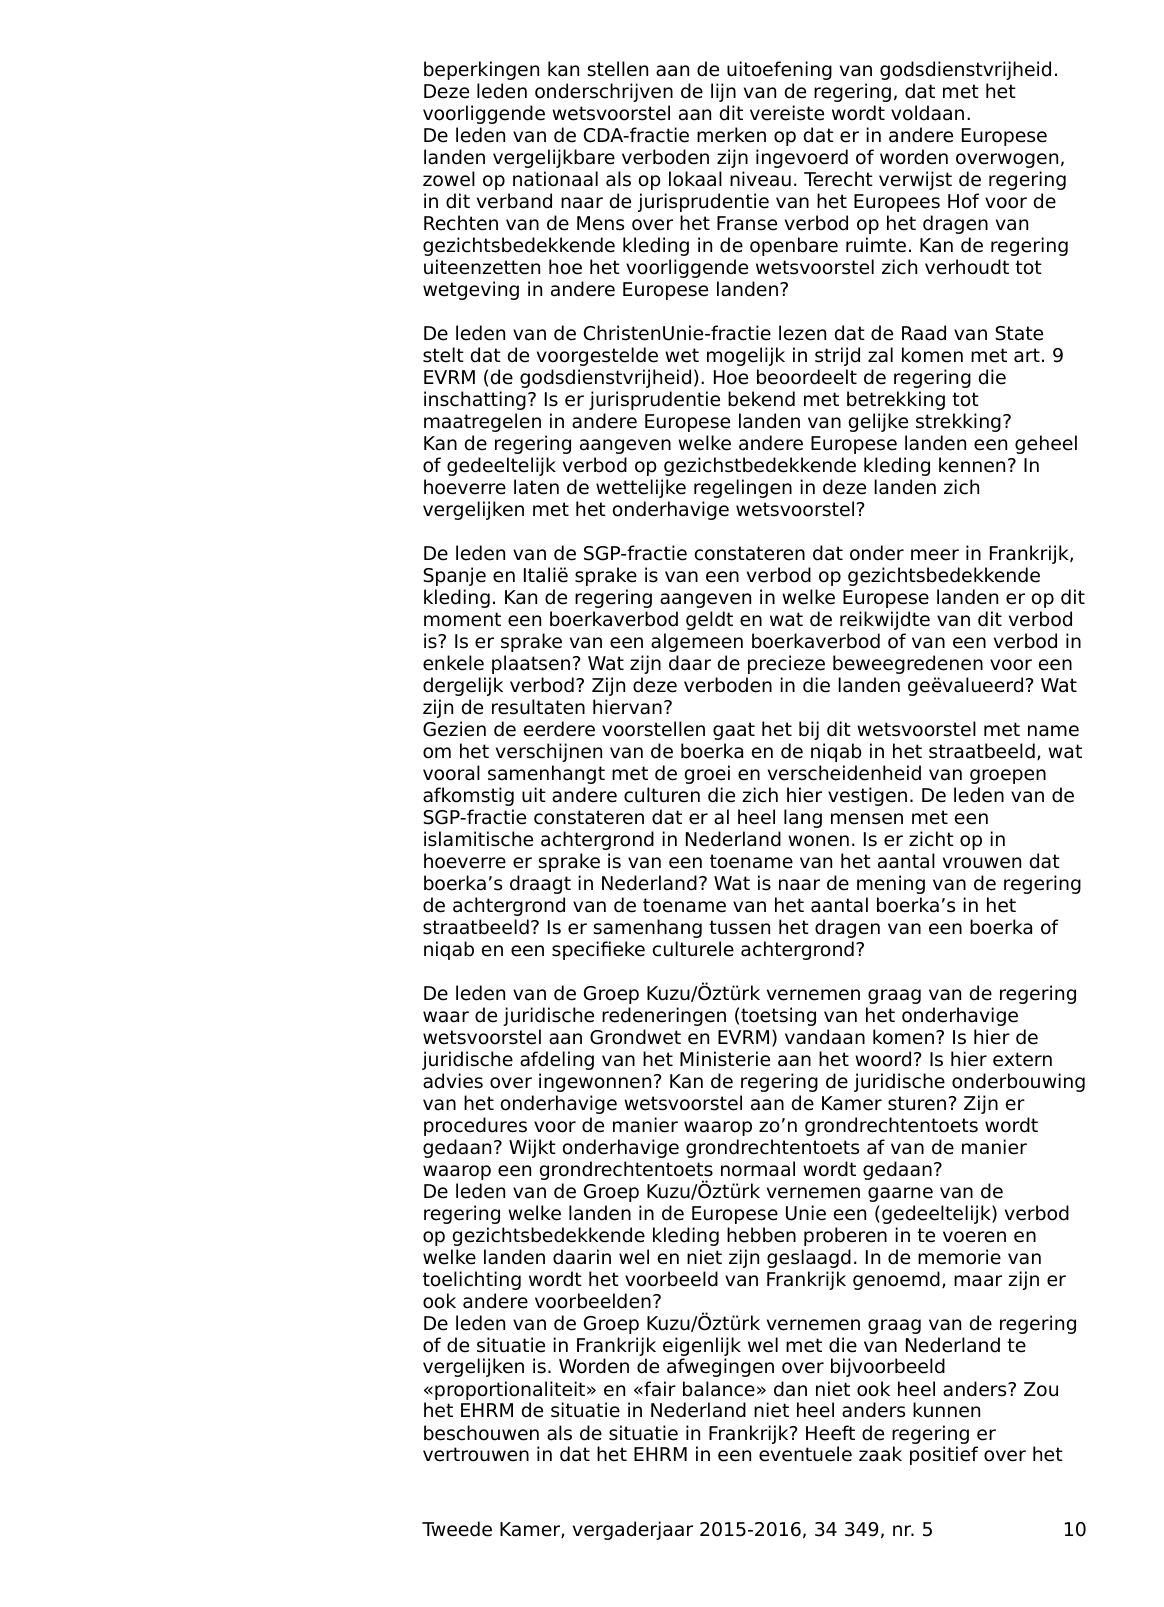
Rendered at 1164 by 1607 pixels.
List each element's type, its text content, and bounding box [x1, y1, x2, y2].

text De leden van de Groep Kuzu/Öztürk vernemen gaarne van de regering welke landen in de Europese Unie een (gedeeltelijk) verbod op gezichtsbedekkende kleding hebben proberen in te voeren en welke landen daarin wel en niet zijn geslaagd. In de memorie van toelichting wordt het voorbeeld van Frankrijk genoemd, maar zijn er ook andere voorbeelden? [422, 1181, 1087, 1312]
text De leden van de SGP-fractie constateren dat onder meer in Frankrijk, Spanje en Italië sprake is van een verbod op gezichtsbedekkende kleding. Kan de regering aangeven in welke Europese landen er op dit moment een boerkaverbod geldt en wat de reikwijdte van dit verbod is? Is er sprake van een algemeen boerkaverbod of van een verbod in enkele plaatsen? Wat zijn daar de precieze beweegredenen voor een dergelijk verbod? Zijn deze verboden in die landen geëvalueerd? Wat zijn de resultaten hiervan? [422, 543, 1087, 719]
text De leden van de Groep Kuzu/Öztürk vernemen graag van de regering of de situatie in Frankrijk eigenlijk wel met die van Nederland te vergelijken is. Worden de afwegingen over bijvoorbeeld «proportionaliteit» en «fair balance» dan niet ook heel anders? Zou het EHRM de situatie in Nederland niet heel anders kunnen beschouwen als de situatie in Frankrijk? Heeft de regering er vertrouwen in dat het EHRM in een eventuele zaak positief over het [422, 1312, 1087, 1466]
text Kan de regering aangeven welke andere Europese landen een geheel of gedeeltelijk verbod op gezichstbedekkende kleding kennen? In hoeverre laten de wettelijke regelingen in deze landen zich vergelijken met het onderhavige wetsvoorstel? [422, 433, 1087, 521]
text Gezien de eerdere voorstellen gaat het bij dit wetsvoorstel met name om het verschijnen van de boerka en de niqab in het straatbeeld, wat vooral samenhangt met de groei en verscheidenheid van groepen afkomstig uit andere culturen die zich hier vestigen. De leden van de SGP-fractie constateren dat er al heel lang mensen met een islamitische achtergrond in Nederland wonen. Is er zicht op in hoeverre er sprake is van een toename van het aantal vrouwen dat boerka’s draagt in Nederland? Wat is naar de mening van de regering de achtergrond van de toename van het aantal boerka’s in het straatbeeld? Is er samenhang tussen het dragen van een boerka of niqab en een specifieke culturele achtergrond? [422, 719, 1087, 961]
text De leden van de CDA-fractie merken op dat er in andere Europese landen vergelijkbare verboden zijn ingevoerd of worden overwogen, zowel op nationaal als op lokaal niveau. Terecht verwijst de regering in dit verband naar de jurisprudentie van het Europees Hof voor de Rechten van de Mens over het Franse verbod op het dragen van gezichtsbedekkende kleding in de openbare ruimte. Kan de regering uiteenzetten hoe het voorliggende wetsvoorstel zich verhoudt tot wetgeving in andere Europese landen? [422, 125, 1087, 301]
text De leden van de Groep Kuzu/Öztürk vernemen graag van de regering waar de juridische redeneringen (toetsing van het onderhavige wetsvoorstel aan Grondwet en EVRM) vandaan komen? Is hier de juridische afdeling van het Ministerie aan het woord? Is hier extern advies over ingewonnen? Kan de regering de juridische onderbouwing van het onderhavige wetsvoorstel aan de Kamer sturen? Zijn er procedures voor de manier waarop zo’n grondrechtentoets wordt gedaan? Wijkt onderhavige grondrechtentoets af van de manier waarop een grondrechtentoets normaal wordt gedaan? [422, 983, 1087, 1181]
text beperkingen kan stellen aan de uitoefening van godsdienstvrijheid. Deze leden onderschrijven de lijn van de regering, dat met het voorliggende wetsvoorstel aan dit vereiste wordt voldaan. [422, 59, 1087, 125]
text De leden van de ChristenUnie-fractie lezen dat de Raad van State stelt dat de voorgestelde wet mogelijk in strijd zal komen met art. 9 EVRM (de godsdienstvrijheid). Hoe beoordeelt de regering die inschatting? Is er jurisprudentie bekend met betrekking tot maatregelen in andere Europese landen van gelijke strekking? [422, 323, 1087, 433]
